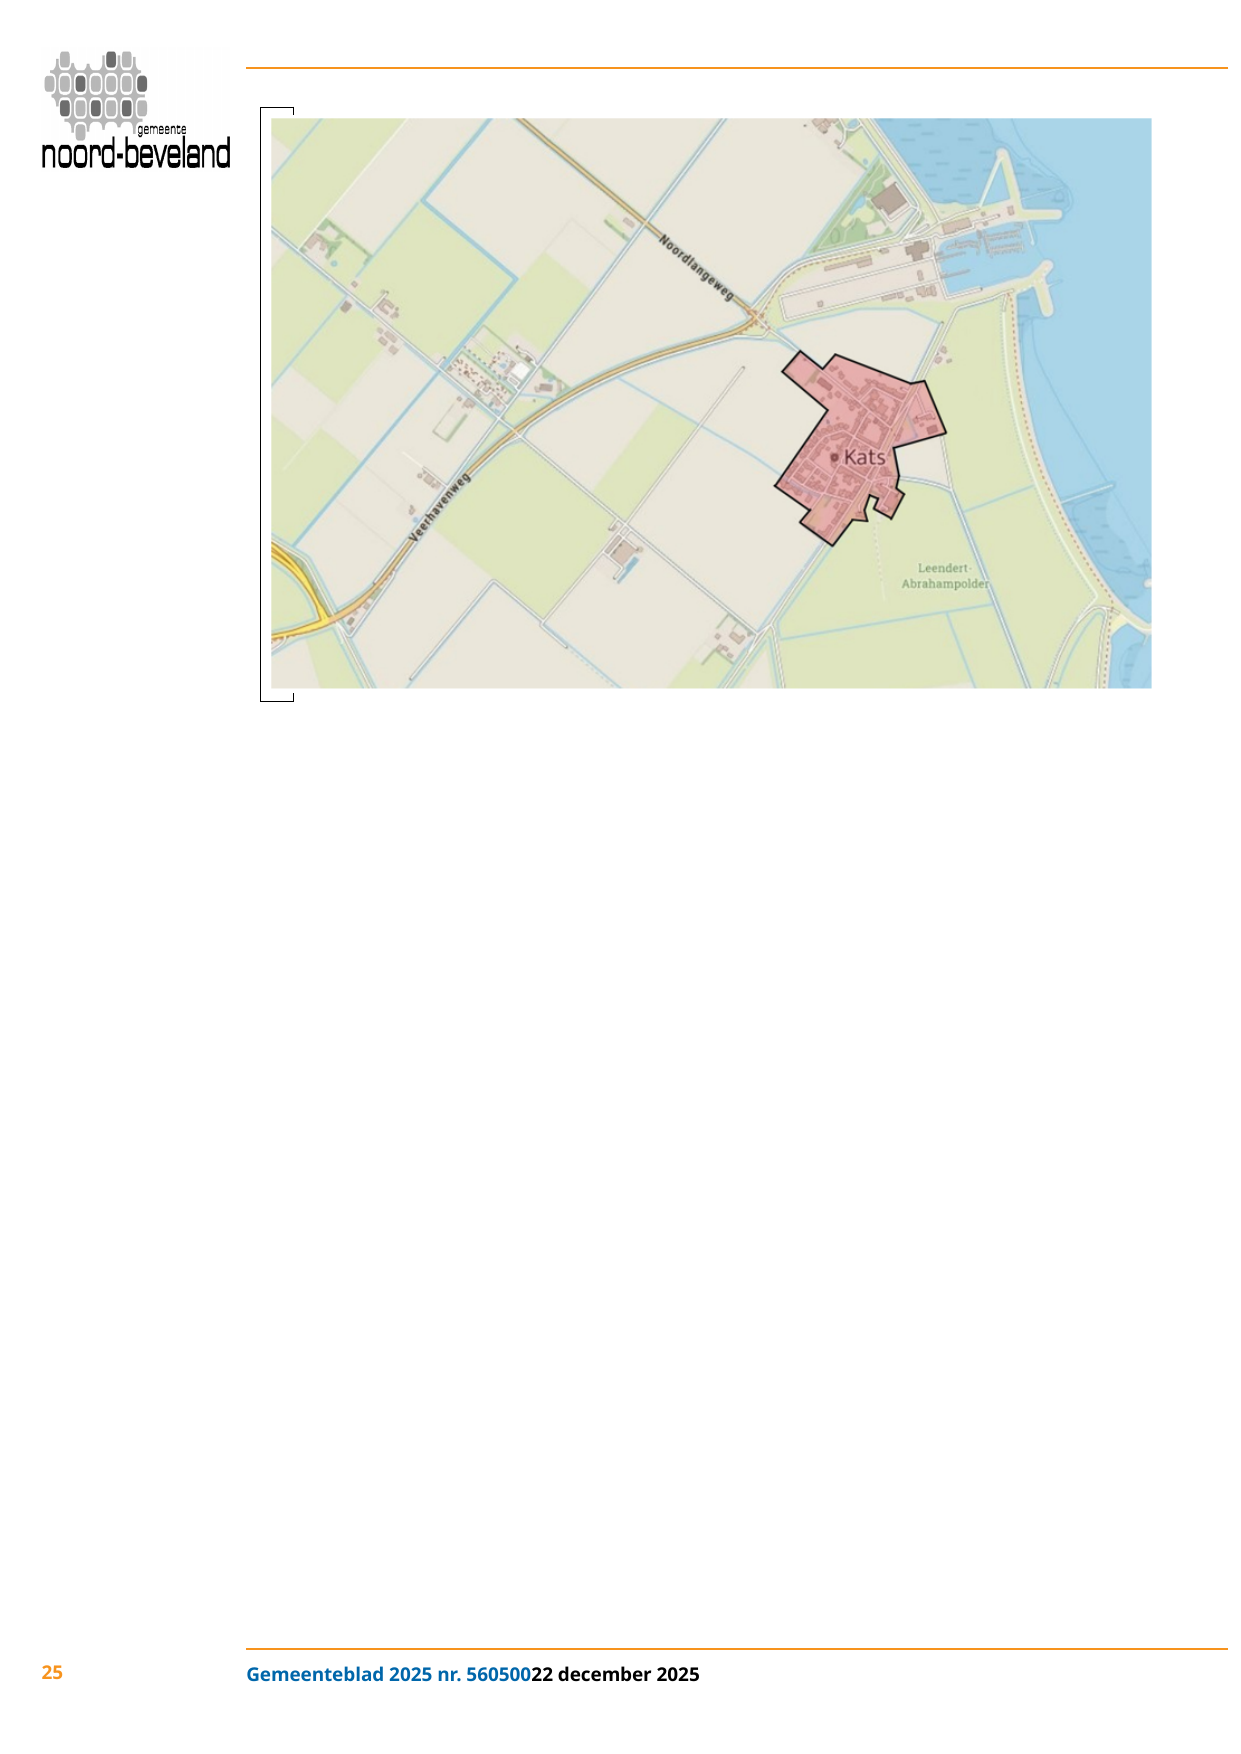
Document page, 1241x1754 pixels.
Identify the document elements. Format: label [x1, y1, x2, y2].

picture [268, 115, 1155, 693]
picture [41, 47, 231, 172]
